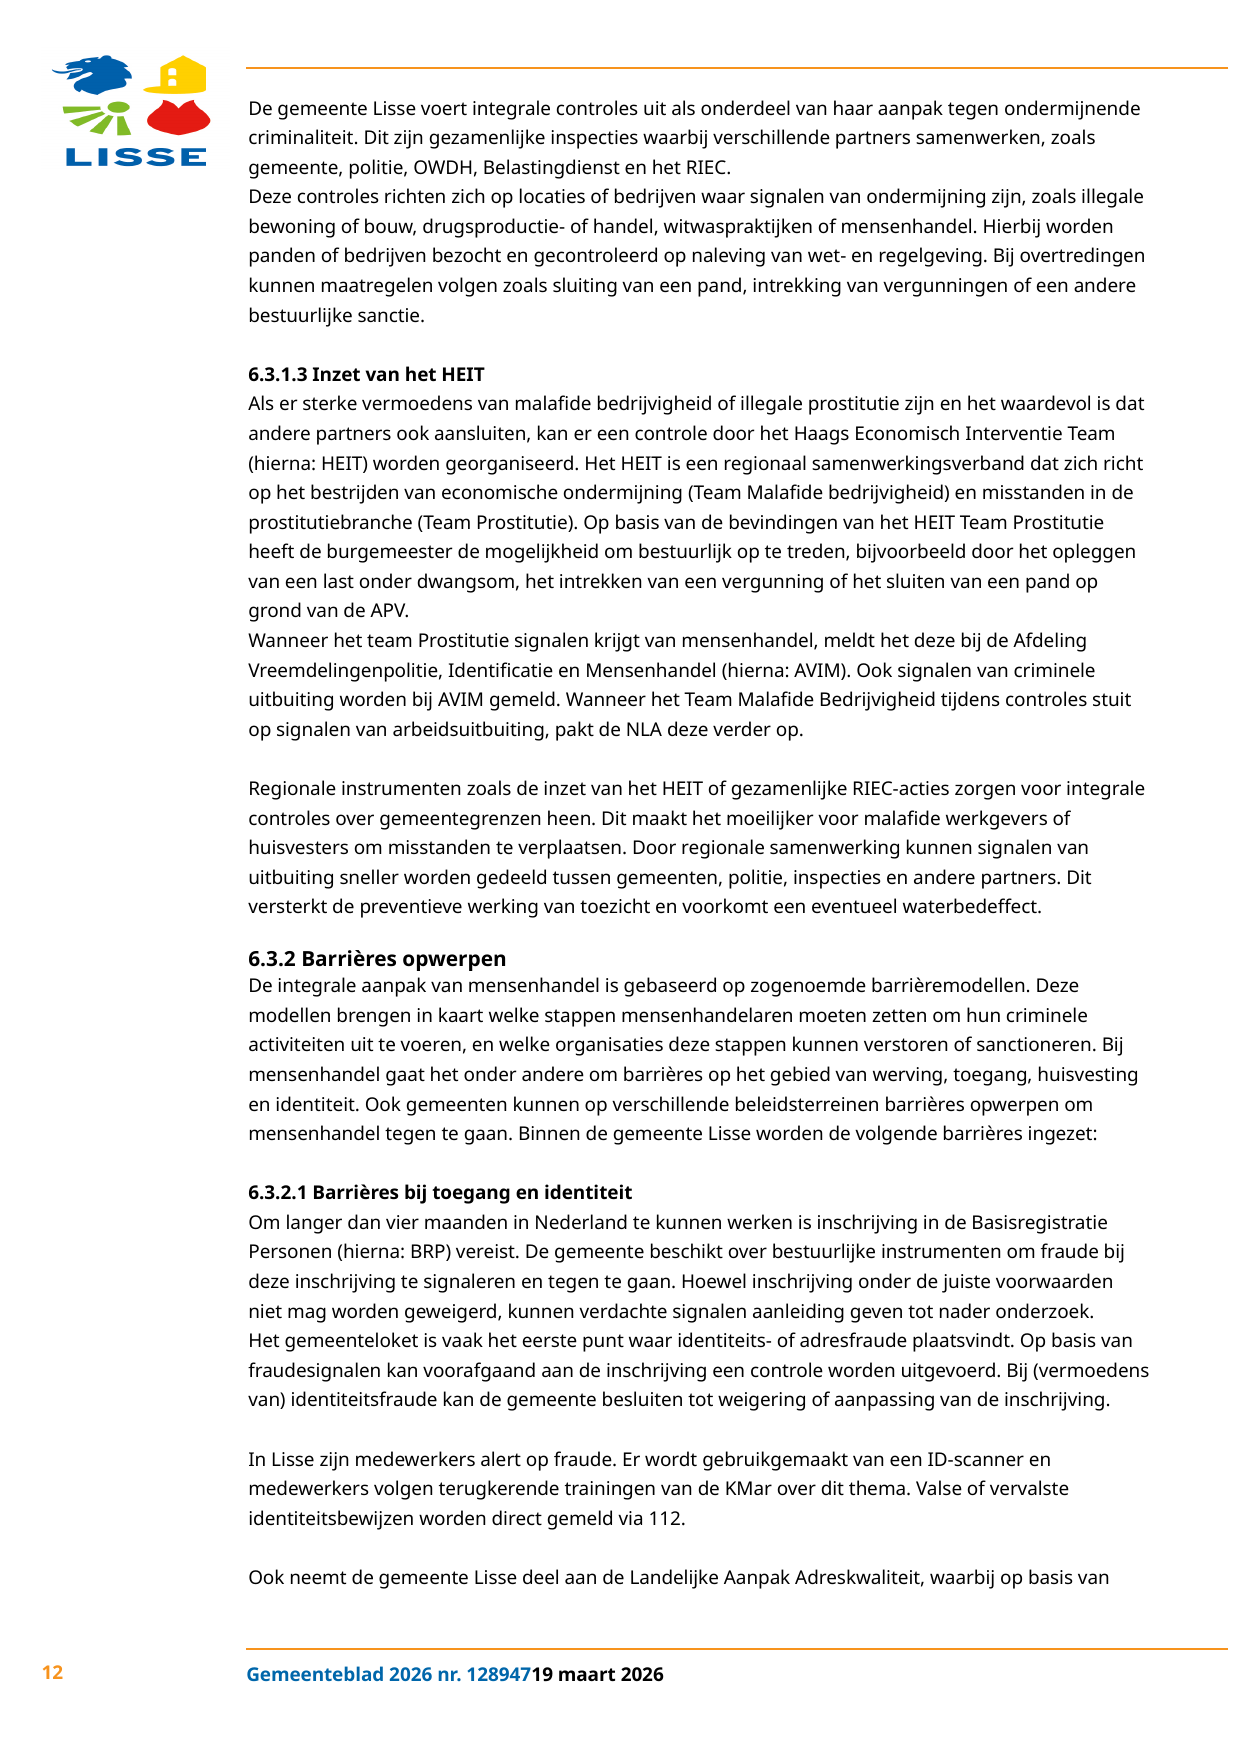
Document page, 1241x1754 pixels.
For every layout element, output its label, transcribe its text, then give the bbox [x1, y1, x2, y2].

text 6.3.2.1 Barrières bij toegang en identiteit [248, 1179, 1152, 1205]
text Het gemeenteloket is vaak het eerste punt waar identiteits- of adresfraude plaatsvindt. Op basis van fraudesignalen kan voorafgaand aan de inschrijving een controle worden uitgevoerd. Bij (vermoedens van) identiteitsfraude kan de gemeente besluiten tot weigering of aanpassing van de inschrijving. [248, 1327, 1152, 1412]
text 6.3.1.3 Inzet van het HEIT [248, 361, 1152, 387]
text De gemeente Lisse voert integrale controles uit als onderdeel van haar aanpak tegen ondermijnende criminaliteit. Dit zijn gezamenlijke inspecties waarbij verschillende partners samenwerken, zoals gemeente, politie, OWDH, Belastingdienst en het RIEC. [248, 95, 1152, 180]
text In Lisse zijn medewerkers alert op fraude. Er wordt gebruikgemaakt van een ID-scanner en medewerkers volgen terugkerende trainingen van de KMar over dit thema. Valse of vervalste identiteitsbewijzen worden direct gemeld via 112. [248, 1446, 1152, 1531]
text 6.3.2 Barrières opwerpen [248, 944, 1152, 972]
text Wanneer het team Prostitutie signalen krijgt van mensenhandel, meldt het deze bij de Afdeling Vreemdelingenpolitie, Identificatie en Mensenhandel (hierna: AVIM). Ook signalen van criminele uitbuiting worden bij AVIM gemeld. Wanneer het Team Malafide Bedrijvigheid tijdens controles stuit op signalen van arbeidsuitbuiting, pakt de NLA deze verder op. [248, 627, 1152, 742]
text Ook neemt de gemeente Lisse deel aan de Landelijke Aanpak Adreskwaliteit, waarbij op basis van [248, 1564, 1152, 1590]
text Deze controles richten zich op locaties of bedrijven waar signalen van ondermijning zijn, zoals illegale bewoning of bouw, drugsproductie- of handel, witwaspraktijken of mensenhandel. Hierbij worden panden of bedrijven bezocht en gecontroleerd op naleving van wet- en regelgeving. Bij overtredingen kunnen maatregelen volgen zoals sluiting van een pand, intrekking van vergunningen of een andere bestuurlijke sanctie. [248, 183, 1152, 328]
text Regionale instrumenten zoals de inzet van het HEIT of gezamenlijke RIEC-acties zorgen voor integrale controles over gemeentegrenzen heen. Dit maakt het moeilijker voor malafide werkgevers of huisvesters om misstanden te verplaatsen. Door regionale samenwerking kunnen signalen van uitbuiting sneller worden gedeeld tussen gemeenten, politie, inspecties en andere partners. Dit versterkt de preventieve werking van toezicht en voorkomt een eventueel waterbedeffect. [248, 775, 1152, 919]
text Om langer dan vier maanden in Nederland te kunnen werken is inschrijving in de Basisregistratie Personen (hierna: BRP) vereist. De gemeente beschikt over bestuurlijke instrumenten om fraude bij deze inschrijving te signaleren en tegen te gaan. Hoewel inschrijving onder de juiste voorwaarden niet mag worden geweigerd, kunnen verdachte signalen aanleiding geven tot nader onderzoek. [248, 1209, 1152, 1323]
text De integrale aanpak van mensenhandel is gebaseerd op zogenoemde barrièremodellen. Deze modellen brengen in kaart welke stappen mensenhandelaren moeten zetten om hun criminele activiteiten uit te voeren, en welke organisaties deze stappen kunnen verstoren of sanctioneren. Bij mensenhandel gaat het onder andere om barrières op het gebied van werving, toegang, huisvesting en identiteit. Ook gemeenten kunnen op verschillende beleidsterreinen barrières opwerpen om mensenhandel tegen te gaan. Binnen de gemeente Lisse worden de volgende barrières ingezet: [248, 972, 1152, 1146]
picture [41, 47, 231, 172]
text Als er sterke vermoedens van malafide bedrijvigheid of illegale prostitutie zijn en het waardevol is dat andere partners ook aansluiten, kan er een controle door het Haags Economisch Interventie Team (hierna: HEIT) worden georganiseerd. Het HEIT is een regionaal samenwerkingsverband dat zich richt op het bestrijden van economische ondermijning (Team Malafide bedrijvigheid) en misstanden in de prostitutiebranche (Team Prostitutie). Op basis van de bevindingen van het HEIT Team Prostitutie heeft de burgemeester de mogelijkheid om bestuurlijk op te treden, bijvoorbeeld door het opleggen van een last onder dwangsom, het intrekken van een vergunning of het sluiten van een pand op grond van de APV. [248, 391, 1152, 623]
